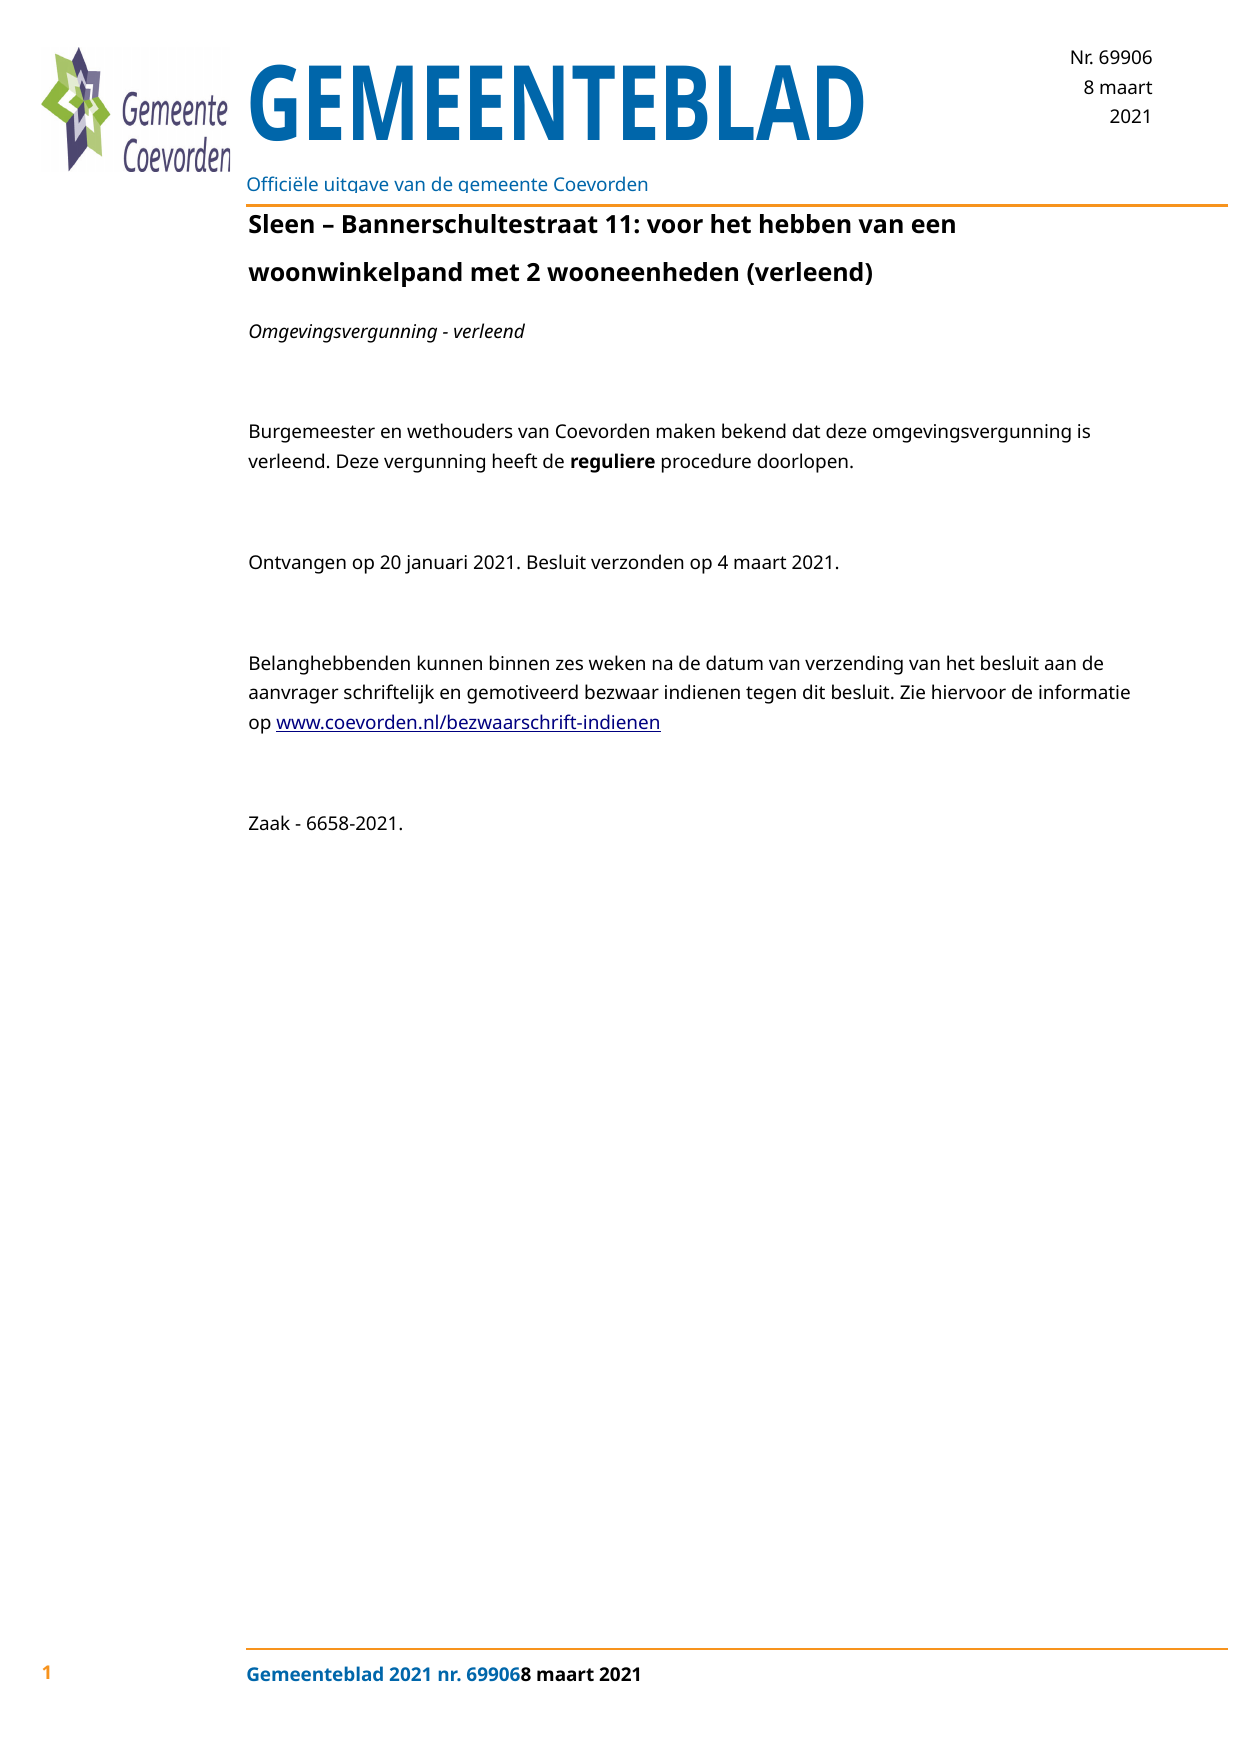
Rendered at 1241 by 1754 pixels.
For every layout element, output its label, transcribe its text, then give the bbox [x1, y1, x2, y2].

picture [41, 47, 231, 172]
text Belanghebbenden kunnen binnen zes weken na de datum van verzending van het besluit aan de aanvrager schriftelijk en gemotiveerd bezwaar indienen tegen dit besluit. Zie hiervoor de informatie op www.coevorden.nl/bezwaarschrift-indienen [248, 650, 1152, 735]
text Ontvangen op 20 januari 2021. Besluit verzonden op 4 maart 2021. [248, 549, 1152, 575]
text Omgevingsvergunning - verleend [248, 318, 1152, 344]
text Sleen – Bannerschultestraat 11: voor het hebben van een woonwinkelpand met 2 wooneenheden (verleend) [248, 207, 1152, 288]
text Burgemeester en wethouders van Coevorden maken bekend dat deze omgevingsvergunning is verleend. Deze vergunning heeft de reguliere procedure doorlopen. [248, 419, 1152, 474]
text Zaak - 6658-2021. [248, 810, 1152, 836]
